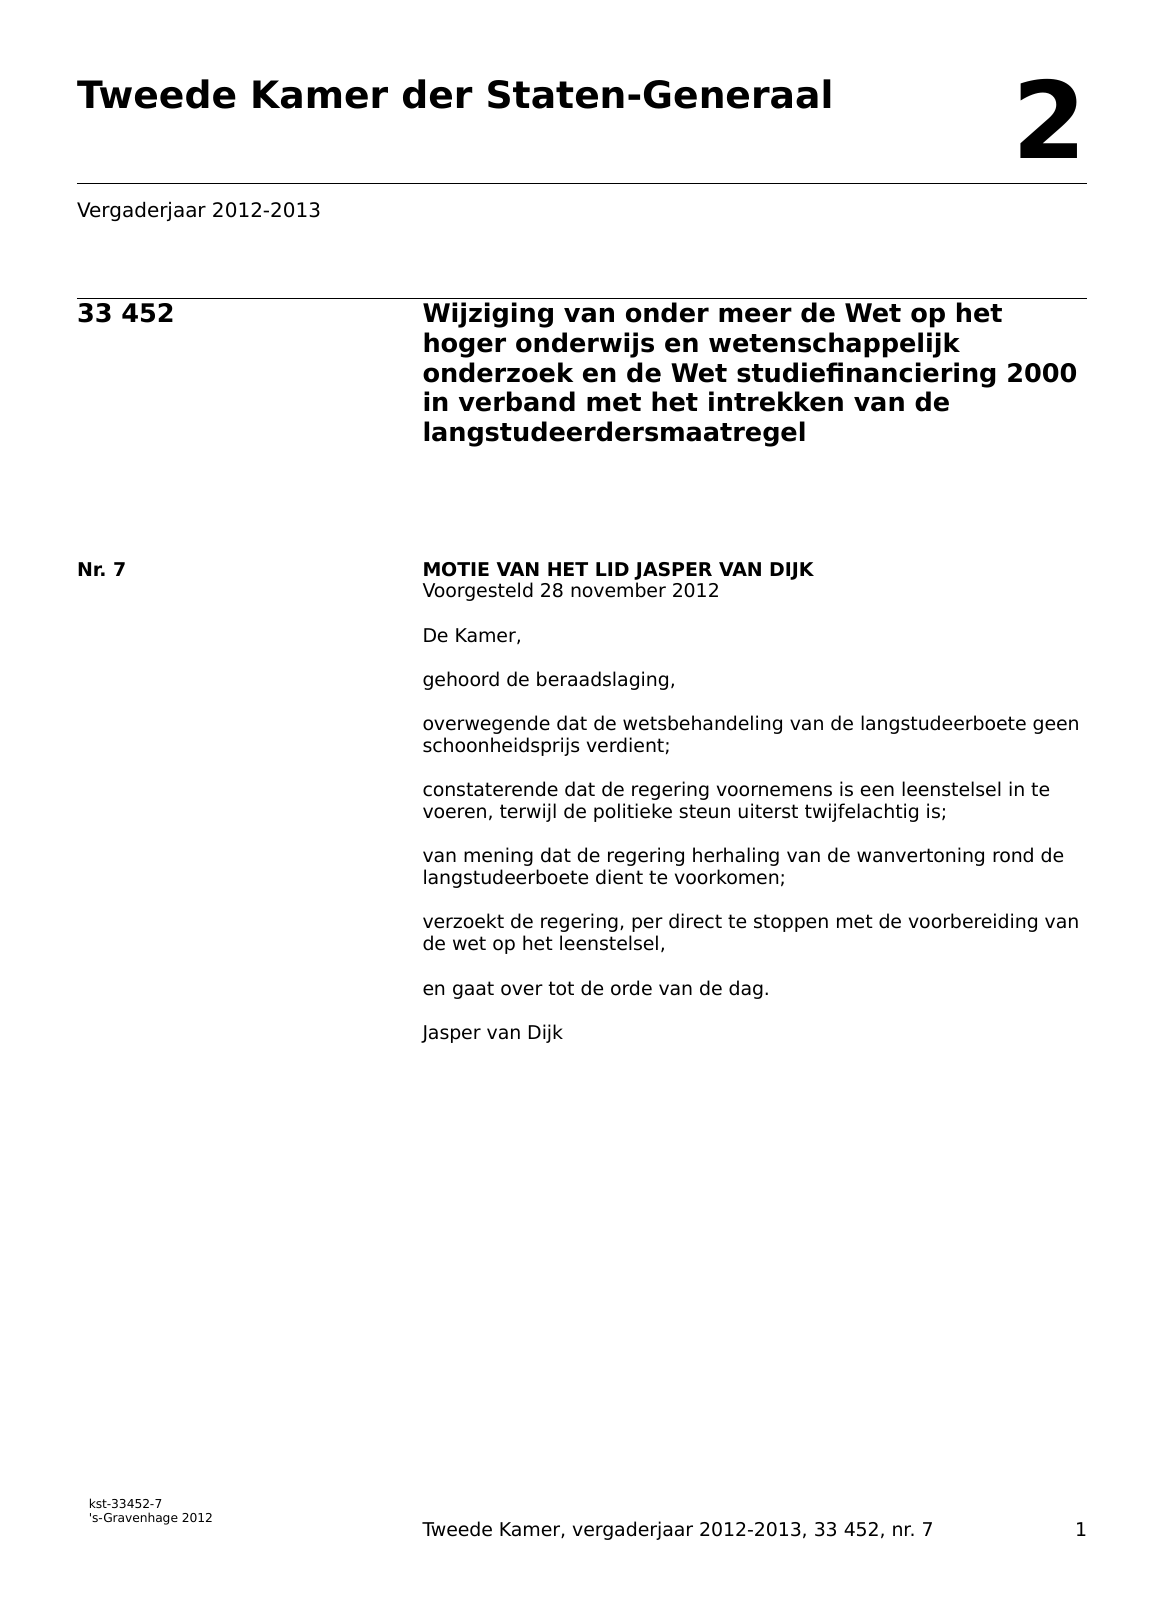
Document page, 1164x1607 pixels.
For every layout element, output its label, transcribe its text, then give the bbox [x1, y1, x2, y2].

table_header 2 [886, 59, 1087, 183]
text Jasper van Dijk [422, 1022, 1087, 1044]
table_header Tweede Kamer der Staten-Generaal [77, 59, 886, 183]
text 's-Gravenhage 2012 [88, 1511, 323, 1525]
text Voorgesteld 28 november 2012 [422, 580, 1087, 602]
subtitle Nr. 7 MOTIE VAN HET LID JASPER VAN DIJK [77, 558, 1087, 580]
text De Kamer, [422, 624, 1087, 647]
table_cell Vergaderjaar 2012-2013 [77, 184, 1087, 298]
text overwegende dat de wetsbehandeling van de langstudeerboete geen schoonheidsprijs verdient; [422, 713, 1087, 757]
text en gaat over tot de orde van de dag. [422, 977, 1087, 999]
text constaterende dat de regering voornemens is een leenstelsel in te voeren, terwijl de politieke steun uiterst twijfelachtig is; [422, 779, 1087, 823]
subtitle 33 452 Wijziging van onder meer de Wet op het hoger onderwijs en wetenschappelijk onderzoek en de Wet studiefinanciering 2000 in verband met het intrekken van de langstudeerdersmaatregel [77, 299, 1087, 447]
text kst-33452-7 [88, 1497, 323, 1511]
text van mening dat de regering herhaling van de wanvertoning rond de langstudeerboete dient te voorkomen; [422, 845, 1087, 889]
text gehoord de beraadslaging, [422, 669, 1087, 691]
text verzoekt de regering, per direct te stoppen met de voorbereiding van de wet op het leenstelsel, [422, 911, 1087, 955]
